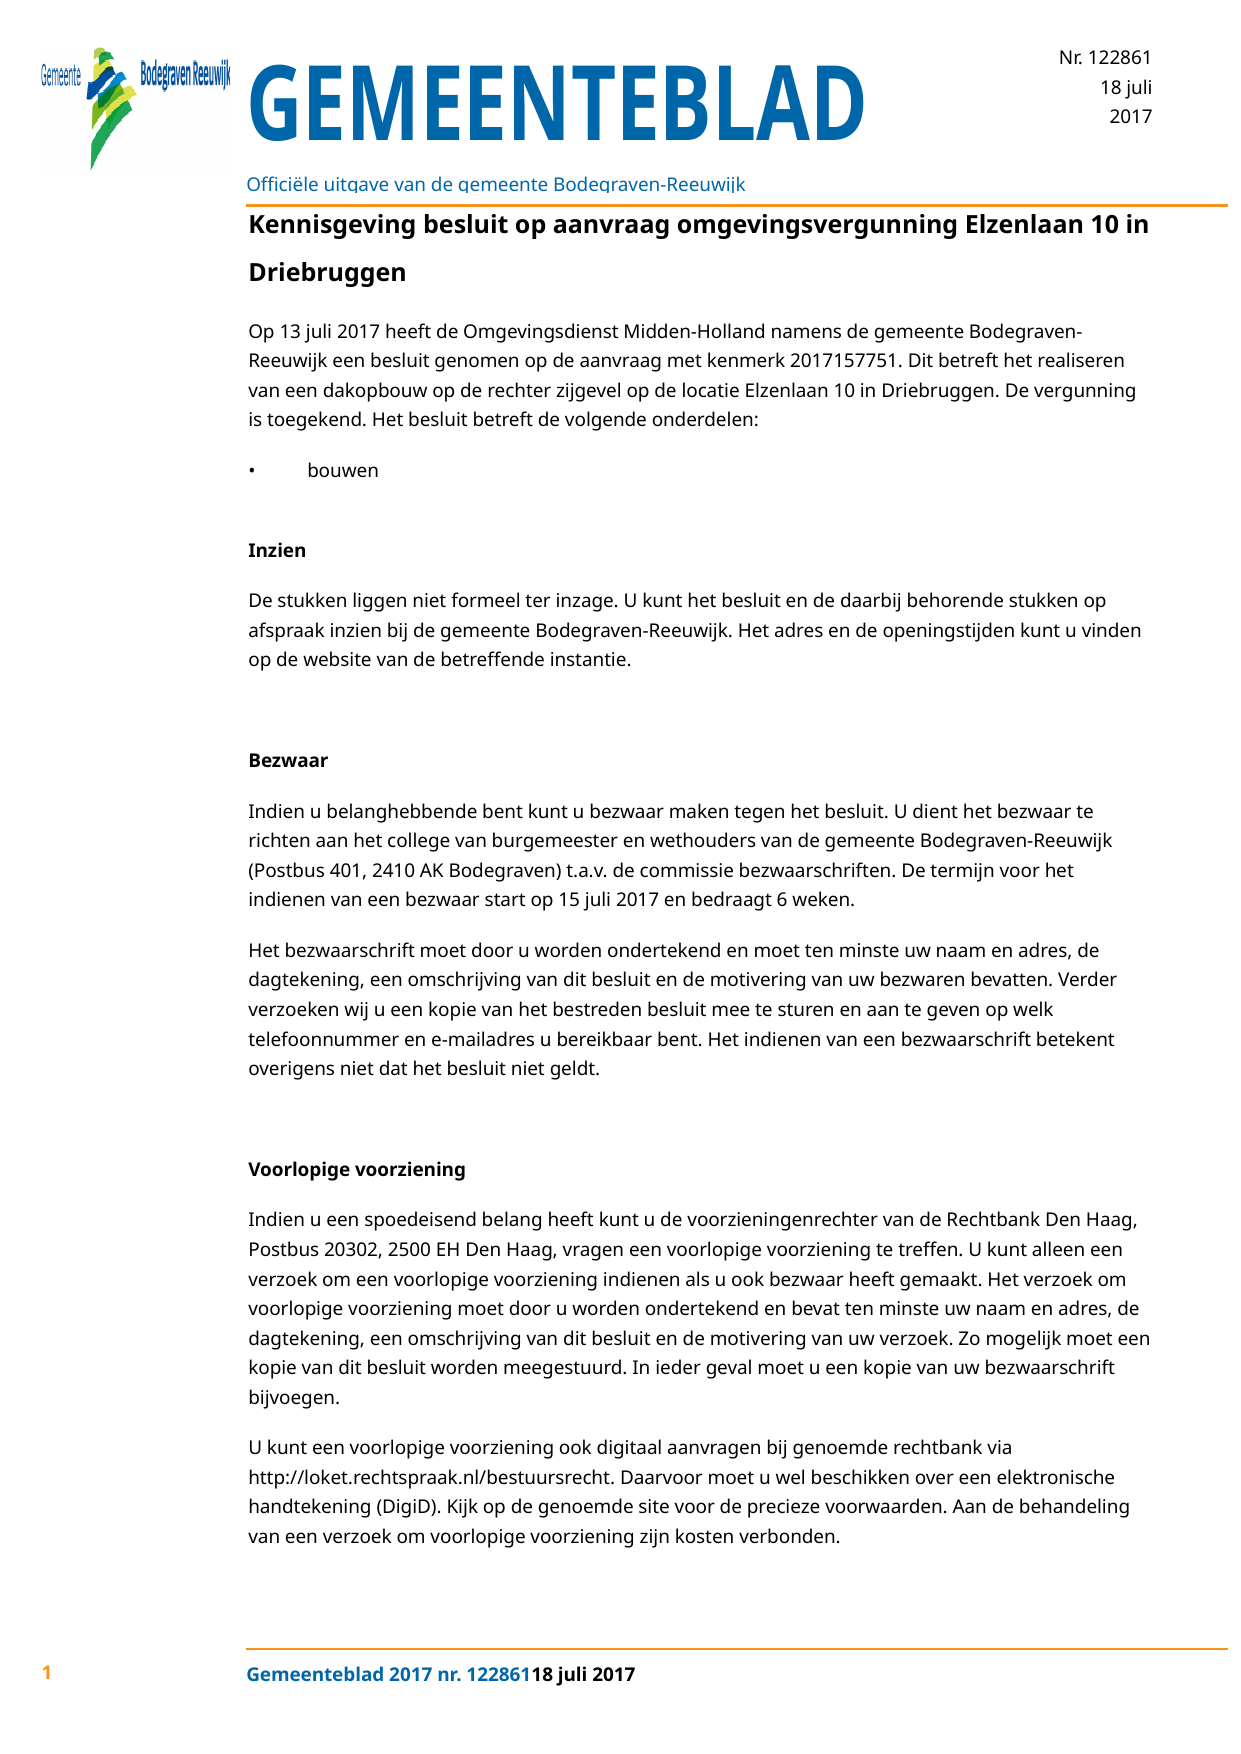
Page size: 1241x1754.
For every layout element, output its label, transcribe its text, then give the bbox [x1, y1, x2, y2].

picture [41, 47, 231, 172]
text Kennisgeving besluit op aanvraag omgevingsvergunning Elzenlaan 10 in Driebruggen [248, 207, 1152, 288]
text Indien u een spoedeisend belang heeft kunt u de voorzieningenrechter van de Rechtbank Den Haag, Postbus 20302, 2500 EH Den Haag, vragen een voorlopige voorziening te treffen. U kunt alleen een verzoek om een voorlopige voorziening indienen als u ook bezwaar heeft gemaakt. Het verzoek om voorlopige voorziening moet door u worden ondertekend en bevat ten minste uw naam en adres, de dagtekening, een omschrijving van dit besluit en de motivering van uw verzoek. Zo mogelijk moet een kopie van dit besluit worden meegestuurd. In ieder geval moet u een kopie van uw bezwaarschrift bijvoegen. [248, 1207, 1152, 1410]
text Voorlopige voorziening [248, 1156, 1152, 1182]
text Inzien [248, 537, 1152, 563]
list bouwen [248, 457, 1152, 483]
text De stukken liggen niet formeel ter inzage. U kunt het besluit en de daarbij behorende stukken op afspraak inzien bij de gemeente Bodegraven-Reeuwijk. Het adres en de openingstijden kunt u vinden op de website van de betreffende instantie. [248, 587, 1152, 672]
text U kunt een voorlopige voorziening ook digitaal aanvragen bij genoemde rechtbank via http://loket.rechtspraak.nl/bestuursrecht. Daarvoor moet u wel beschikken over een elektronische handtekening (DigiD). Kijk op de genoemde site voor de precieze voorwaarden. Aan de behandeling van een verzoek om voorlopige voorziening zijn kosten verbonden. [248, 1434, 1152, 1549]
text Indien u belanghebbende bent kunt u bezwaar maken tegen het besluit. U dient het bezwaar te richten aan het college van burgemeester en wethouders van de gemeente Bodegraven-Reeuwijk (Postbus 401, 2410 AK Bodegraven) t.a.v. de commissie bezwaarschriften. De termijn voor het indienen van een bezwaar start op 15 juli 2017 en bedraagt 6 weken. [248, 798, 1152, 912]
text Op 13 juli 2017 heeft de Omgevingsdienst Midden-Holland namens de gemeente Bodegraven-Reeuwijk een besluit genomen op de aanvraag met kenmerk 2017157751. Dit betreft het realiseren van een dakopbouw op de rechter zijgevel op de locatie Elzenlaan 10 in Driebruggen. De vergunning is toegekend. Het besluit betreft de volgende onderdelen: [248, 318, 1152, 432]
text Het bezwaarschrift moet door u worden ondertekend en moet ten minste uw naam en adres, de dagtekening, een omschrijving van dit besluit en de motivering van uw bezwaren bevatten. Verder verzoeken wij u een kopie van het bestreden besluit mee te sturen en aan te geven op welk telefoonnummer en e-mailadres u bereikbaar bent. Het indienen van een bezwaarschrift betekent overigens niet dat het besluit niet geldt. [248, 937, 1152, 1081]
text Bezwaar [248, 747, 1152, 773]
